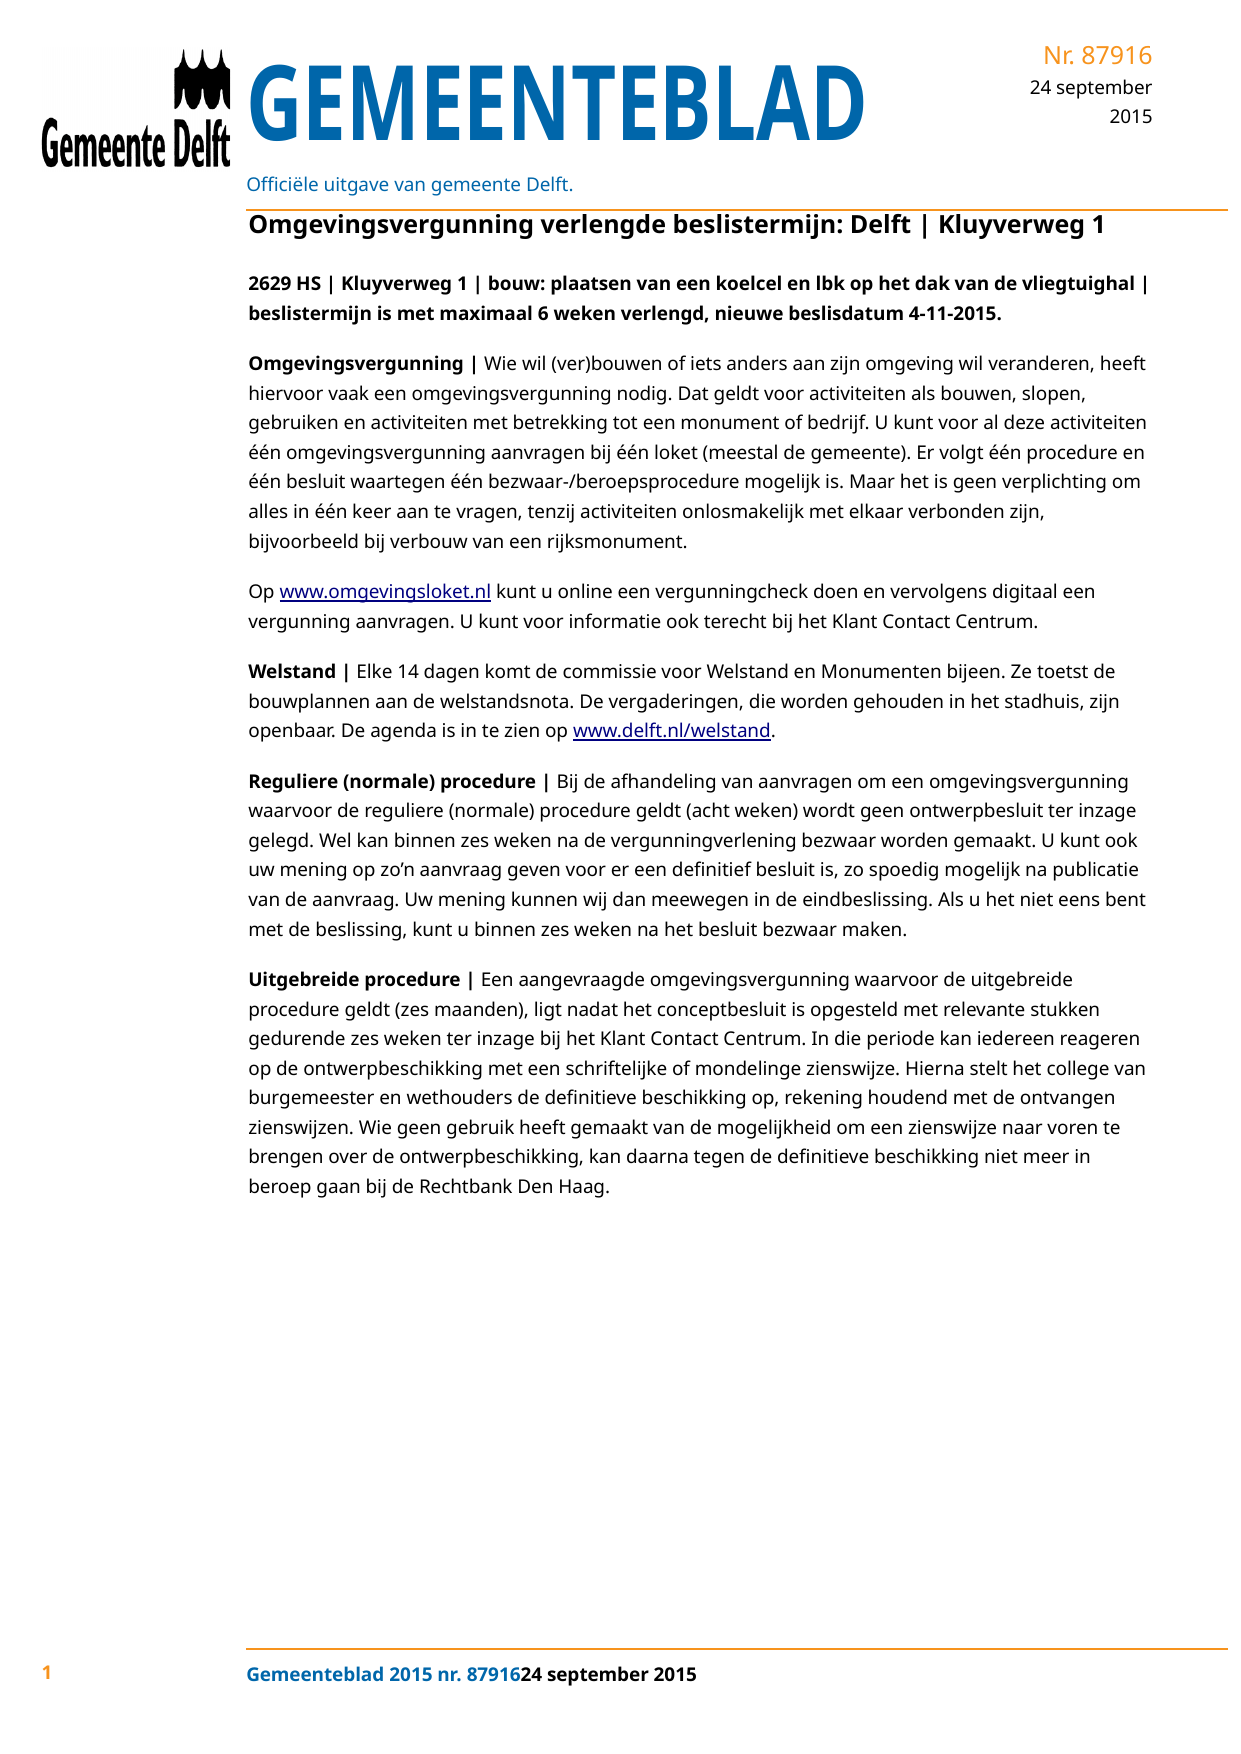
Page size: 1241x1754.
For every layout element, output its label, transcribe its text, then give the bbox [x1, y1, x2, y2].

text Omgevingsvergunning verlengde beslistermijn: Delft | Kluyverweg 1 [248, 211, 1152, 241]
text Welstand | Elke 14 dagen komt de commissie voor Welstand en Monumenten bijeen. Ze toetst de bouwplannen aan de welstandsnota. De vergaderingen, die worden gehouden in het stadhuis, zijn openbaar. De agenda is in te zien op www.delft.nl/welstand. [248, 658, 1152, 743]
text Uitgebreide procedure | Een aangevraagde omgevingsvergunning waarvoor de uitgebreide procedure geldt (zes maanden), ligt nadat het conceptbesluit is opgesteld met relevante stukken gedurende zes weken ter inzage bij het Klant Contact Centrum. In die periode kan iedereen reageren op de ontwerpbeschikking met een schriftelijke of mondelinge zienswijze. Hierna stelt het college van burgemeester en wethouders de definitieve beschikking op, rekening houdend met de ontvangen zienswijzen. Wie geen gebruik heeft gemaakt van de mogelijkheid om een zienswijze naar voren te brengen over de ontwerpbeschikking, kan daarna tegen de definitieve beschikking niet meer in beroep gaan bij de Rechtbank Den Haag. [248, 966, 1152, 1199]
text Op www.omgevingsloket.nl kunt u online een vergunningcheck doen en vervolgens digitaal een vergunning aanvragen. U kunt voor informatie ook terecht bij het Klant Contact Centrum. [248, 578, 1152, 633]
text Omgevingsvergunning | Wie wil (ver)bouwen of iets anders aan zijn omgeving wil veranderen, heeft hiervoor vaak een omgevingsvergunning nodig. Dat geldt voor activiteiten als bouwen, slopen, gebruiken en activiteiten met betrekking tot een monument of bedrijf. U kunt voor al deze activiteiten één omgevingsvergunning aanvragen bij één loket (meestal de gemeente). Er volgt één procedure en één besluit waartegen één bezwaar-/beroepsprocedure mogelijk is. Maar het is geen verplichting om alles in één keer aan te vragen, tenzij activiteiten onlosmakelijk met elkaar verbonden zijn, bijvoorbeeld bij verbouw van een rijksmonument. [248, 350, 1152, 553]
text Reguliere (normale) procedure | Bij de afhandeling van aanvragen om een omgevingsvergunning waarvoor de reguliere (normale) procedure geldt (acht weken) wordt geen ontwerpbesluit ter inzage gelegd. Wel kan binnen zes weken na de vergunningverlening bezwaar worden gemaakt. U kunt ook uw mening op zo’n aanvraag geven voor er een definitief besluit is, zo spoedig mogelijk na publicatie van de aanvraag. Uw mening kunnen wij dan meewegen in de eindbeslissing. Als u het niet eens bent met de beslissing, kunt u binnen zes weken na het besluit bezwaar maken. [248, 768, 1152, 941]
text 2629 HS | Kluyverweg 1 | bouw: plaatsen van een koelcel en lbk op het dak van de vliegtuighal | beslistermijn is met maximaal 6 weken verlengd, nieuwe beslisdatum 4-11-2015. [248, 270, 1152, 326]
picture [41, 47, 231, 172]
